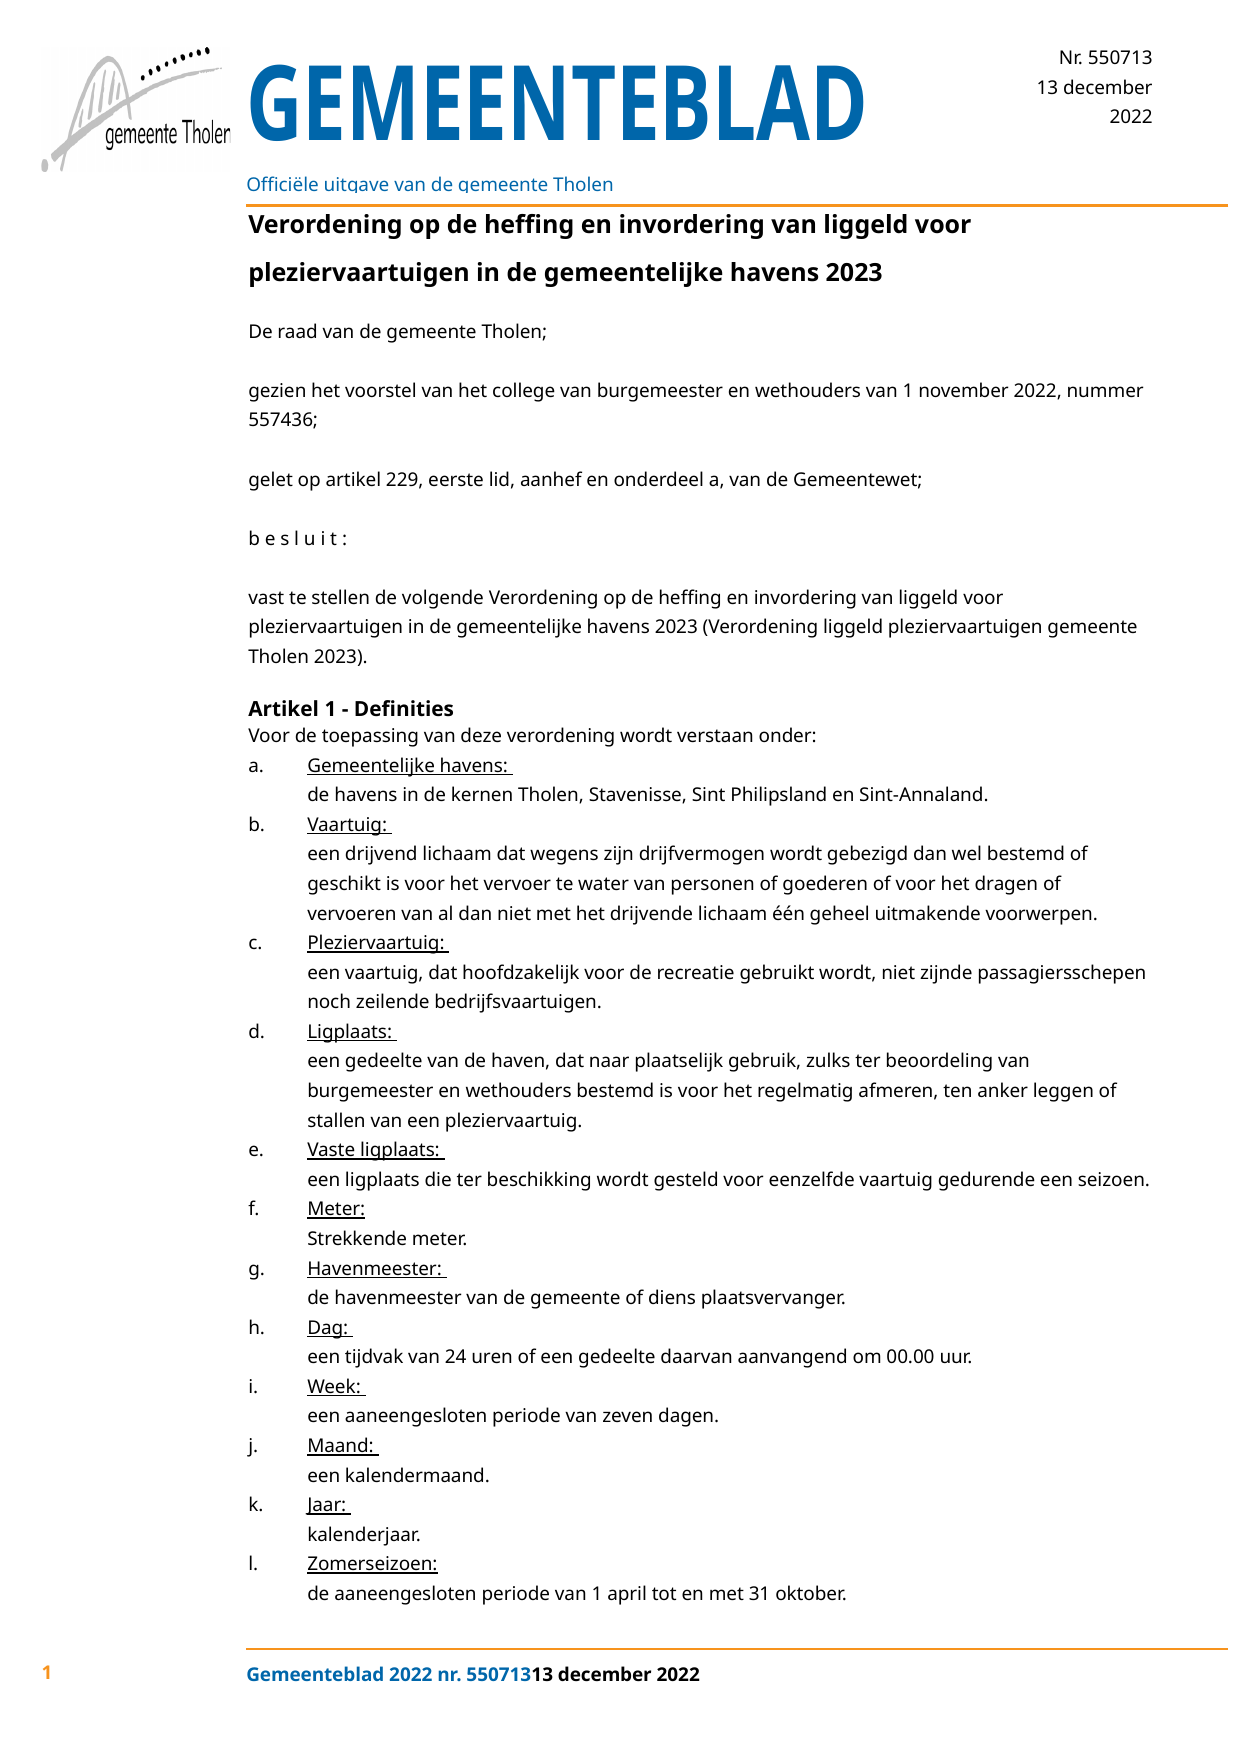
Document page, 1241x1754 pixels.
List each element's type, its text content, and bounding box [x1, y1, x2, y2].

list Vaartuig: [248, 811, 1152, 837]
text b e s l u i t : [248, 525, 1152, 551]
text vast te stellen de volgende Verordening op de heffing en invordering van liggeld voor pleziervaartuigen in de gemeentelijke havens 2023 (Verordening liggeld pleziervaartuigen gemeente Tholen 2023). [248, 584, 1152, 669]
list Vaste ligplaats: [248, 1136, 1152, 1162]
text gelet op artikel 229, eerste lid, aanhef en onderdeel a, van de Gemeentewet; [248, 466, 1152, 492]
list een tijdvak van 24 uren of een gedeelte daarvan aanvangend om 00.00 uur. [248, 1343, 1152, 1369]
list Pleziervaartuig: [248, 929, 1152, 955]
list Week: [248, 1373, 1152, 1399]
text De raad van de gemeente Tholen; [248, 318, 1152, 344]
list een gedeelte van de haven, dat naar plaatselijk gebruik, zulks ter beoordeling van burgemeester en wethouders bestemd is voor het regelmatig afmeren, ten anker leggen of stallen van een pleziervaartuig. [248, 1048, 1152, 1132]
list een vaartuig, dat hoofdzakelijk voor de recreatie gebruikt wordt, niet zijnde passagiersschepen noch zeilende bedrijfsvaartuigen. [248, 959, 1152, 1014]
list de aaneengesloten periode van 1 april tot en met 31 oktober. [248, 1580, 1152, 1606]
list een kalendermaand. [248, 1462, 1152, 1487]
list Jaar: [248, 1491, 1152, 1517]
list een ligplaats die ter beschikking wordt gesteld voor eenzelfde vaartuig gedurende een seizoen. [248, 1166, 1152, 1192]
list Ligplaats: [248, 1018, 1152, 1044]
picture [41, 47, 231, 172]
text Artikel 1 - Definities [248, 694, 1152, 722]
list kalenderjaar. [248, 1521, 1152, 1547]
list Havenmeester: [248, 1255, 1152, 1280]
text Voor de toepassing van deze verordening wordt verstaan onder: [248, 722, 1152, 748]
list een drijvend lichaam dat wegens zijn drijfvermogen wordt gebezigd dan wel bestemd of geschikt is voor het vervoer te water van personen of goederen of voor het dragen of vervoeren van al dan niet met het drijvende lichaam één geheel uitmakende voorwerpen. [248, 841, 1152, 925]
list Zomerseizoen: [248, 1551, 1152, 1576]
text Verordening op de heffing en invordering van liggeld voor pleziervaartuigen in de gemeentelijke havens 2023 [248, 207, 1152, 288]
list de havenmeester van de gemeente of diens plaatsvervanger. [248, 1284, 1152, 1310]
list Dag: [248, 1314, 1152, 1339]
list de havens in de kernen Tholen, Stavenisse, Sint Philipsland en Sint-Annaland. [248, 781, 1152, 807]
list Maand: [248, 1432, 1152, 1458]
list een aaneengesloten periode van zeven dagen. [248, 1403, 1152, 1428]
list Strekkende meter. [248, 1225, 1152, 1251]
text gezien het voorstel van het college van burgemeester en wethouders van 1 november 2022, nummer 557436; [248, 377, 1152, 432]
list Meter: [248, 1196, 1152, 1221]
list Gemeentelijke havens: [248, 752, 1152, 777]
